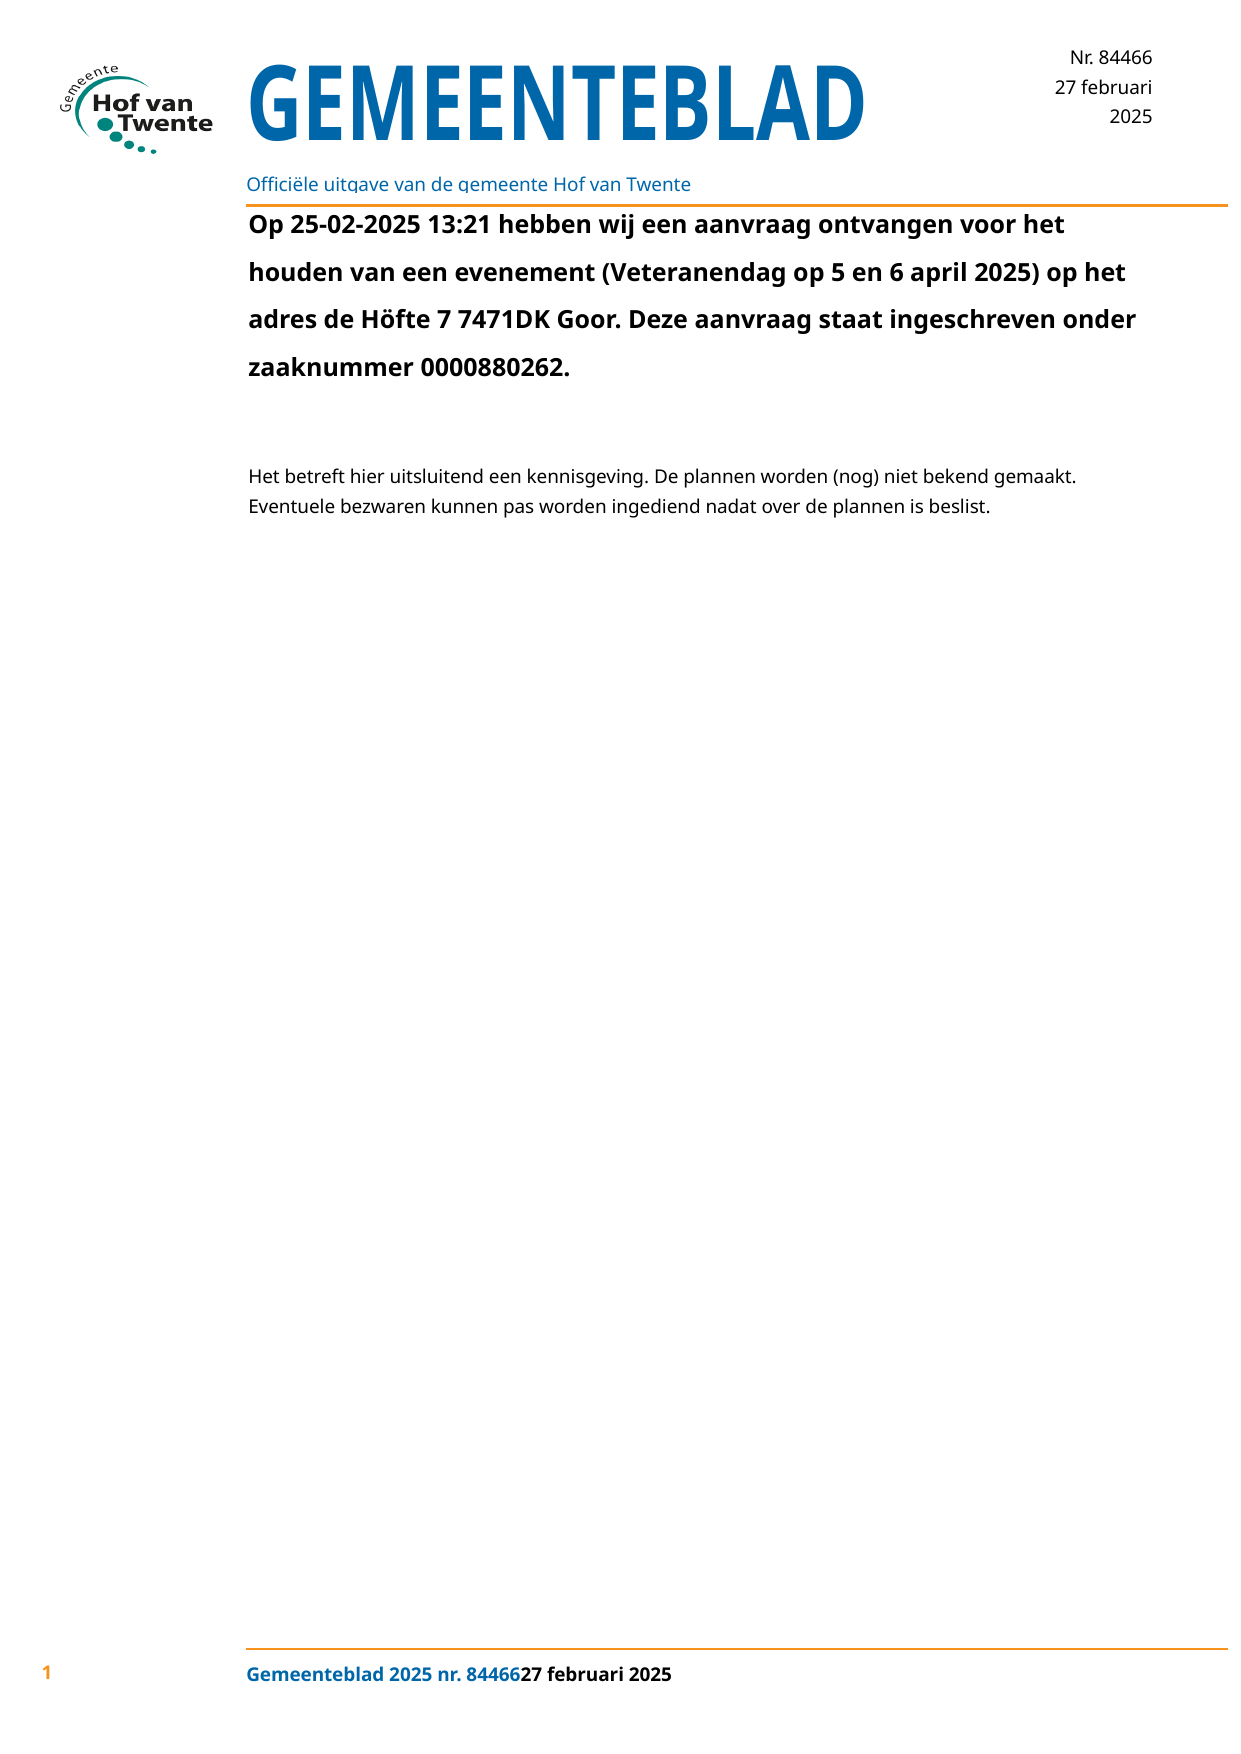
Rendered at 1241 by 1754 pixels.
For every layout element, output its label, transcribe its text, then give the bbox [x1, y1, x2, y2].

text Op 25-02-2025 13:21 hebben wij een aanvraag ontvangen voor het houden van een evenement (Veteranendag op 5 en 6 april 2025) op het adres de Höfte 7 7471DK Goor. Deze aanvraag staat ingeschreven onder zaaknummer 0000880262. [248, 207, 1152, 384]
text Het betreft hier uitsluitend een kennisgeving. De plannen worden (nog) niet bekend gemaakt. Eventuele bezwaren kunnen pas worden ingediend nadat over de plannen is beslist. [248, 463, 1152, 519]
picture [41, 47, 231, 172]
